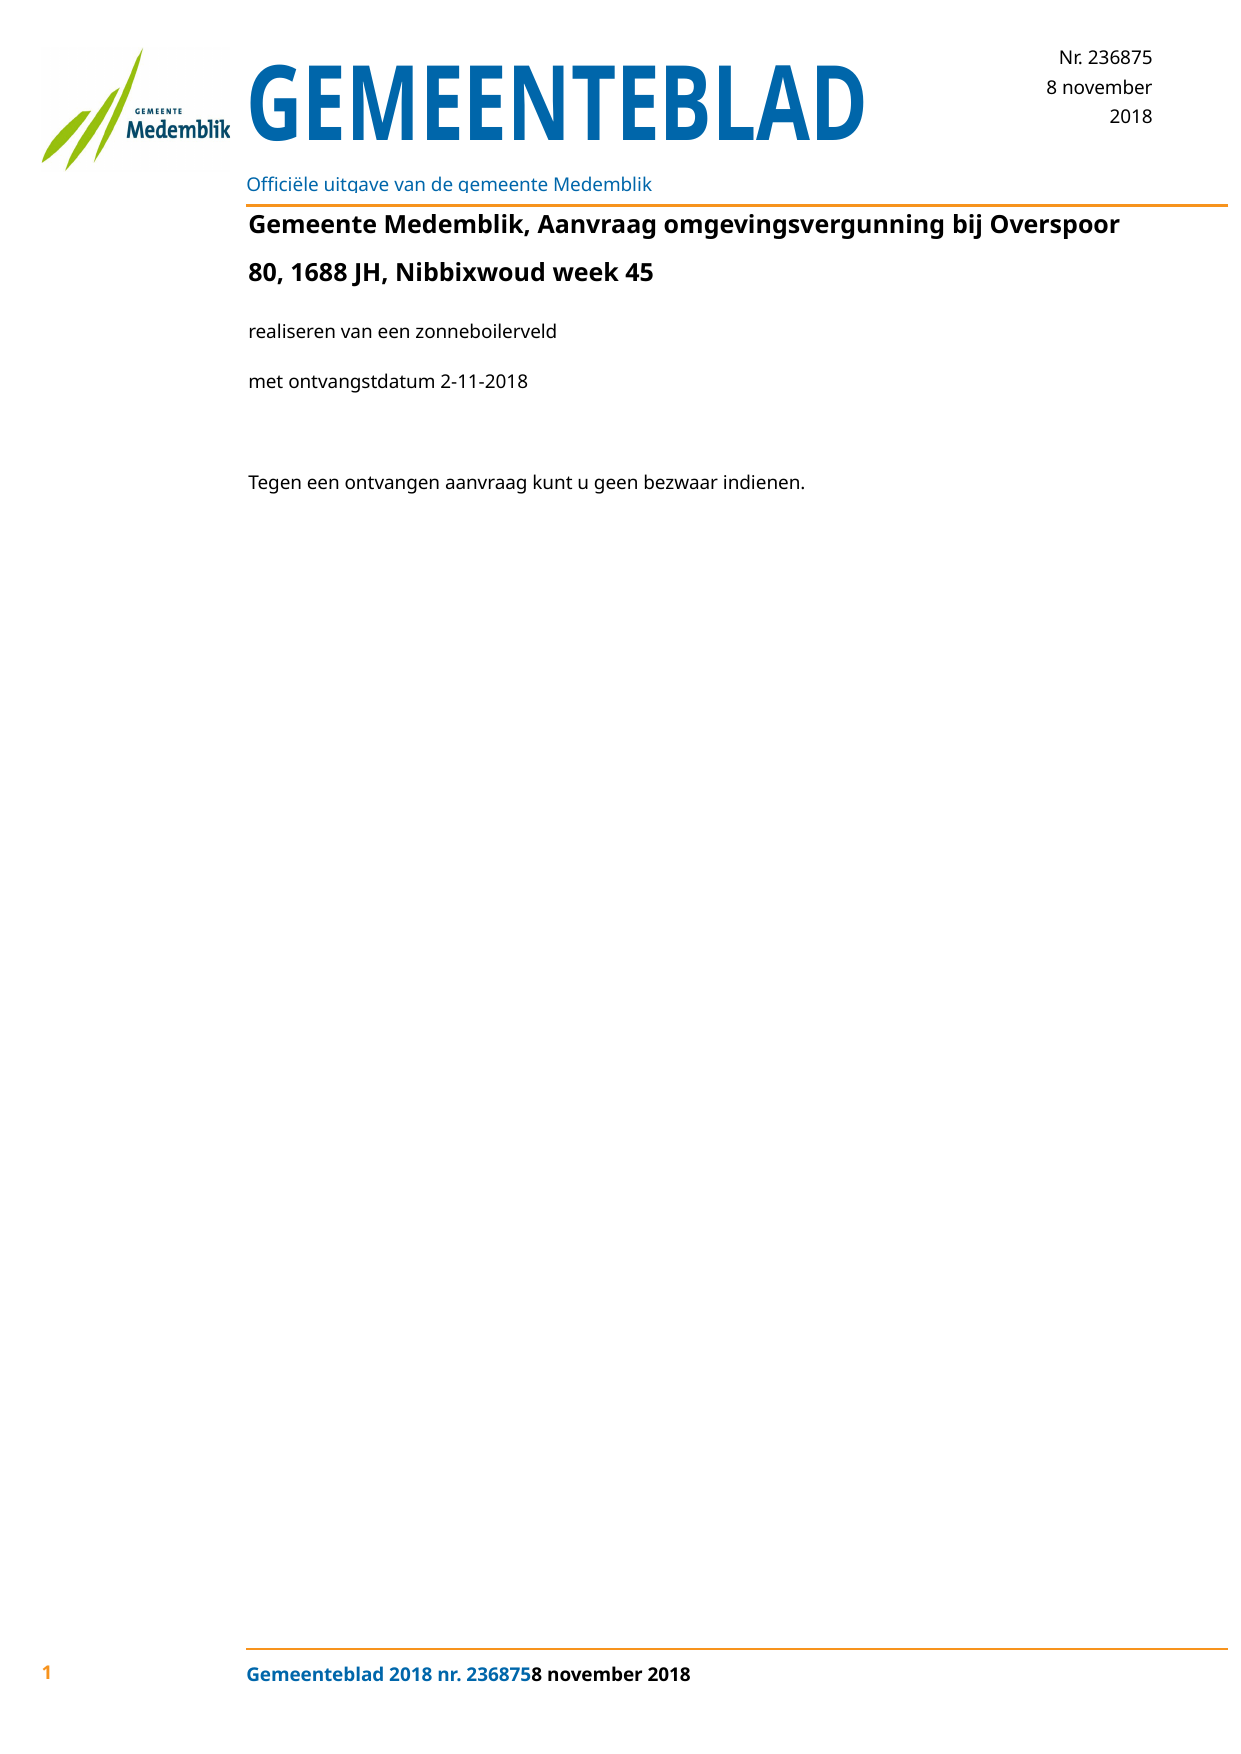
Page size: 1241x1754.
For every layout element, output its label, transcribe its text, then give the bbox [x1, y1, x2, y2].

text Tegen een ontvangen aanvraag kunt u geen bezwaar indienen. [248, 469, 1152, 495]
text realiseren van een zonneboilerveld [248, 318, 1152, 344]
picture [41, 47, 231, 172]
text met ontvangstdatum 2-11-2018 [248, 368, 1152, 394]
text Gemeente Medemblik, Aanvraag omgevingsvergunning bij Overspoor 80, 1688 JH, Nibbixwoud week 45 [248, 207, 1152, 288]
